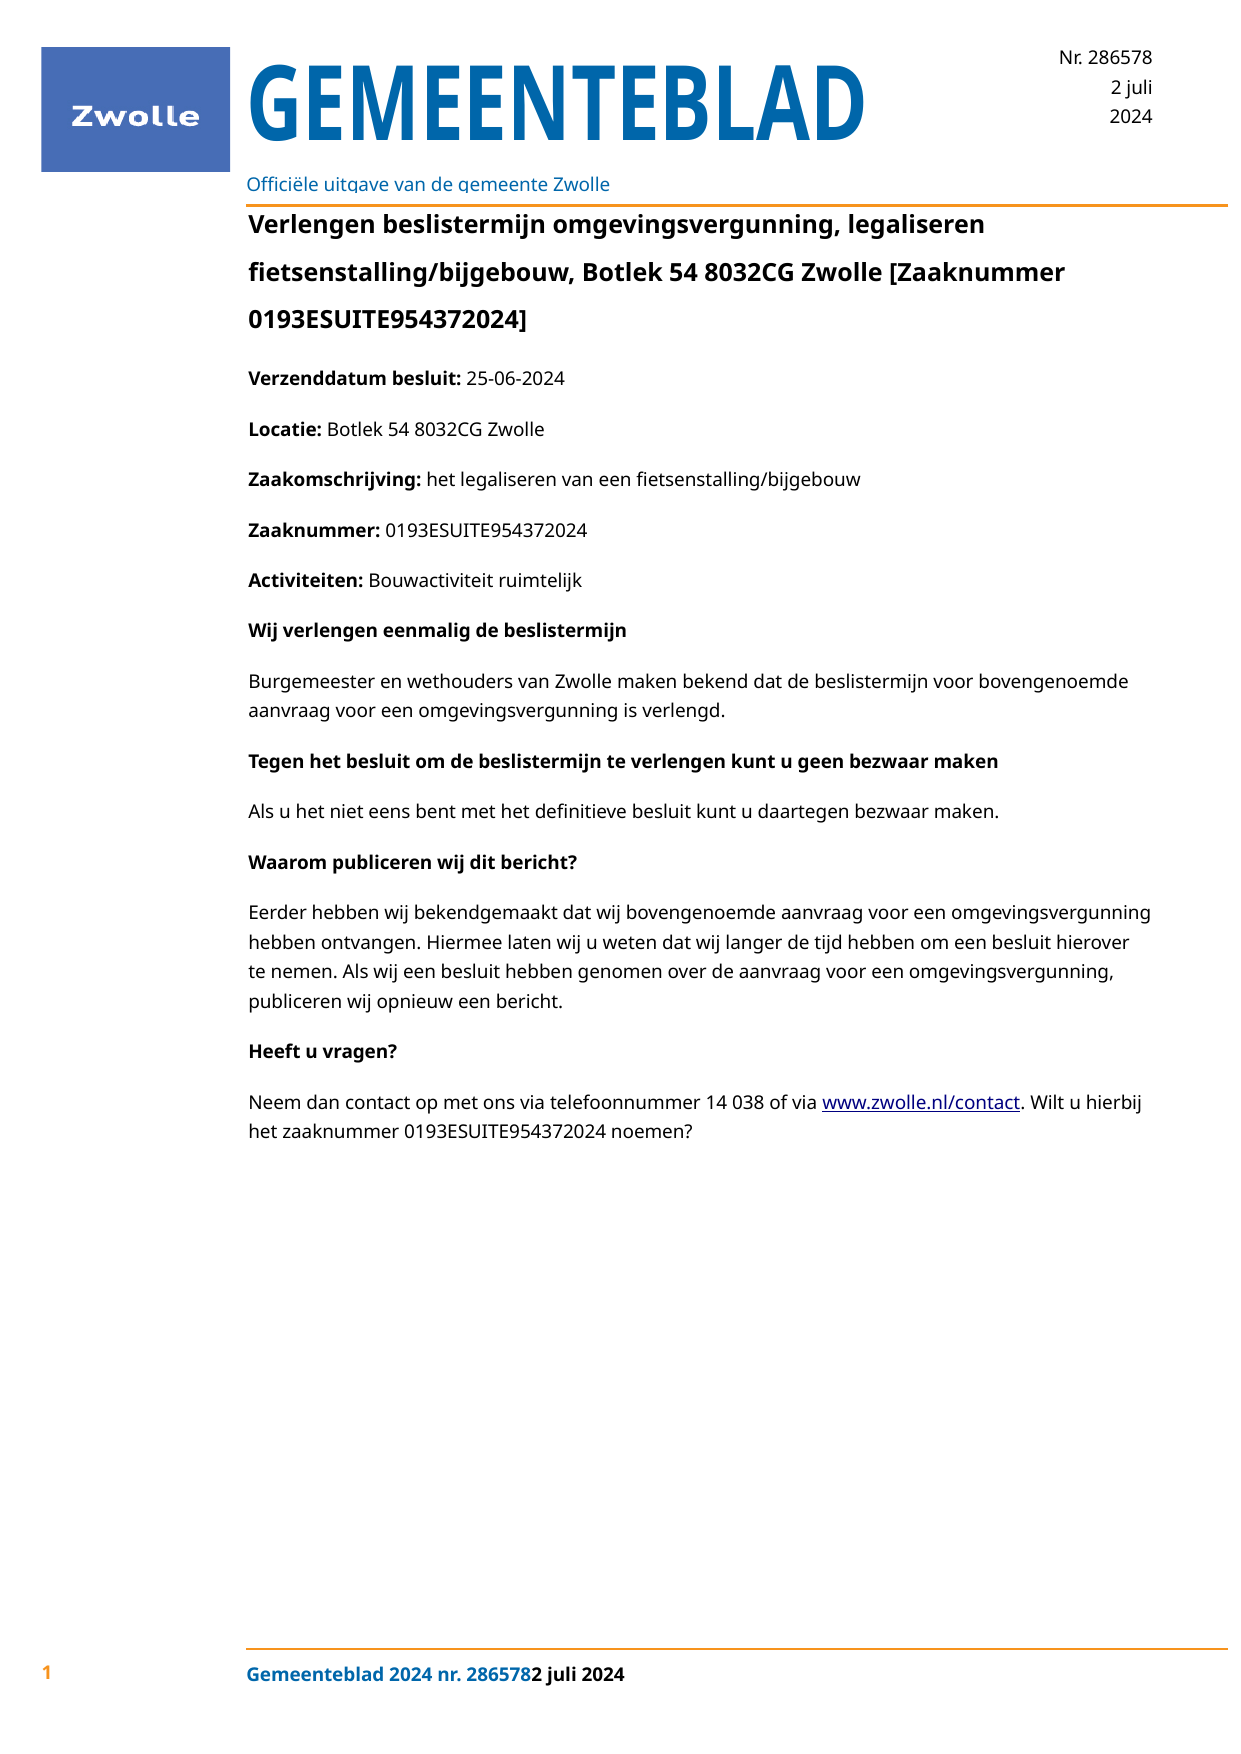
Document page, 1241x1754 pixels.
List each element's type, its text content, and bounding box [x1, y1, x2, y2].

text Als u het niet eens bent met het definitieve besluit kunt u daartegen bezwaar maken. [248, 798, 1152, 824]
text Burgemeester en wethouders van Zwolle maken bekend dat de beslistermijn voor bovengenoemde aanvraag voor een omgevingsvergunning is verlengd. [248, 668, 1152, 723]
text Wij verlengen eenmalig de beslistermijn [248, 618, 1152, 643]
text Verlengen beslistermijn omgevingsvergunning, legaliseren fietsenstalling/bijgebouw, Botlek 54 8032CG Zwolle [Zaaknummer 0193ESUITE954372024] [248, 207, 1152, 336]
picture [41, 47, 231, 172]
text Activiteiten: Bouwactiviteit ruimtelijk [248, 567, 1152, 593]
text Tegen het besluit om de beslistermijn te verlengen kunt u geen bezwaar maken [248, 748, 1152, 774]
text Locatie: Botlek 54 8032CG Zwolle [248, 416, 1152, 442]
text Heeft u vragen? [248, 1038, 1152, 1064]
text Eerder hebben wij bekendgemaakt dat wij bovengenoemde aanvraag voor een omgevingsvergunning hebben ontvangen. Hiermee laten wij u weten dat wij langer de tijd hebben om een besluit hierover te nemen. Als wij een besluit hebben genomen over de aanvraag voor een omgevingsvergunning, publiceren wij opnieuw een bericht. [248, 899, 1152, 1014]
text Zaaknummer: 0193ESUITE954372024 [248, 517, 1152, 542]
text Verzenddatum besluit: 25-06-2024 [248, 366, 1152, 391]
text Zaakomschrijving: het legaliseren van een fietsenstalling/bijgebouw [248, 466, 1152, 492]
text Waarom publiceren wij dit bericht? [248, 849, 1152, 874]
text Neem dan contact op met ons via telefoonnummer 14 038 of via www.zwolle.nl/contact. Wilt u hierbij het zaaknummer 0193ESUITE954372024 noemen? [248, 1089, 1152, 1144]
